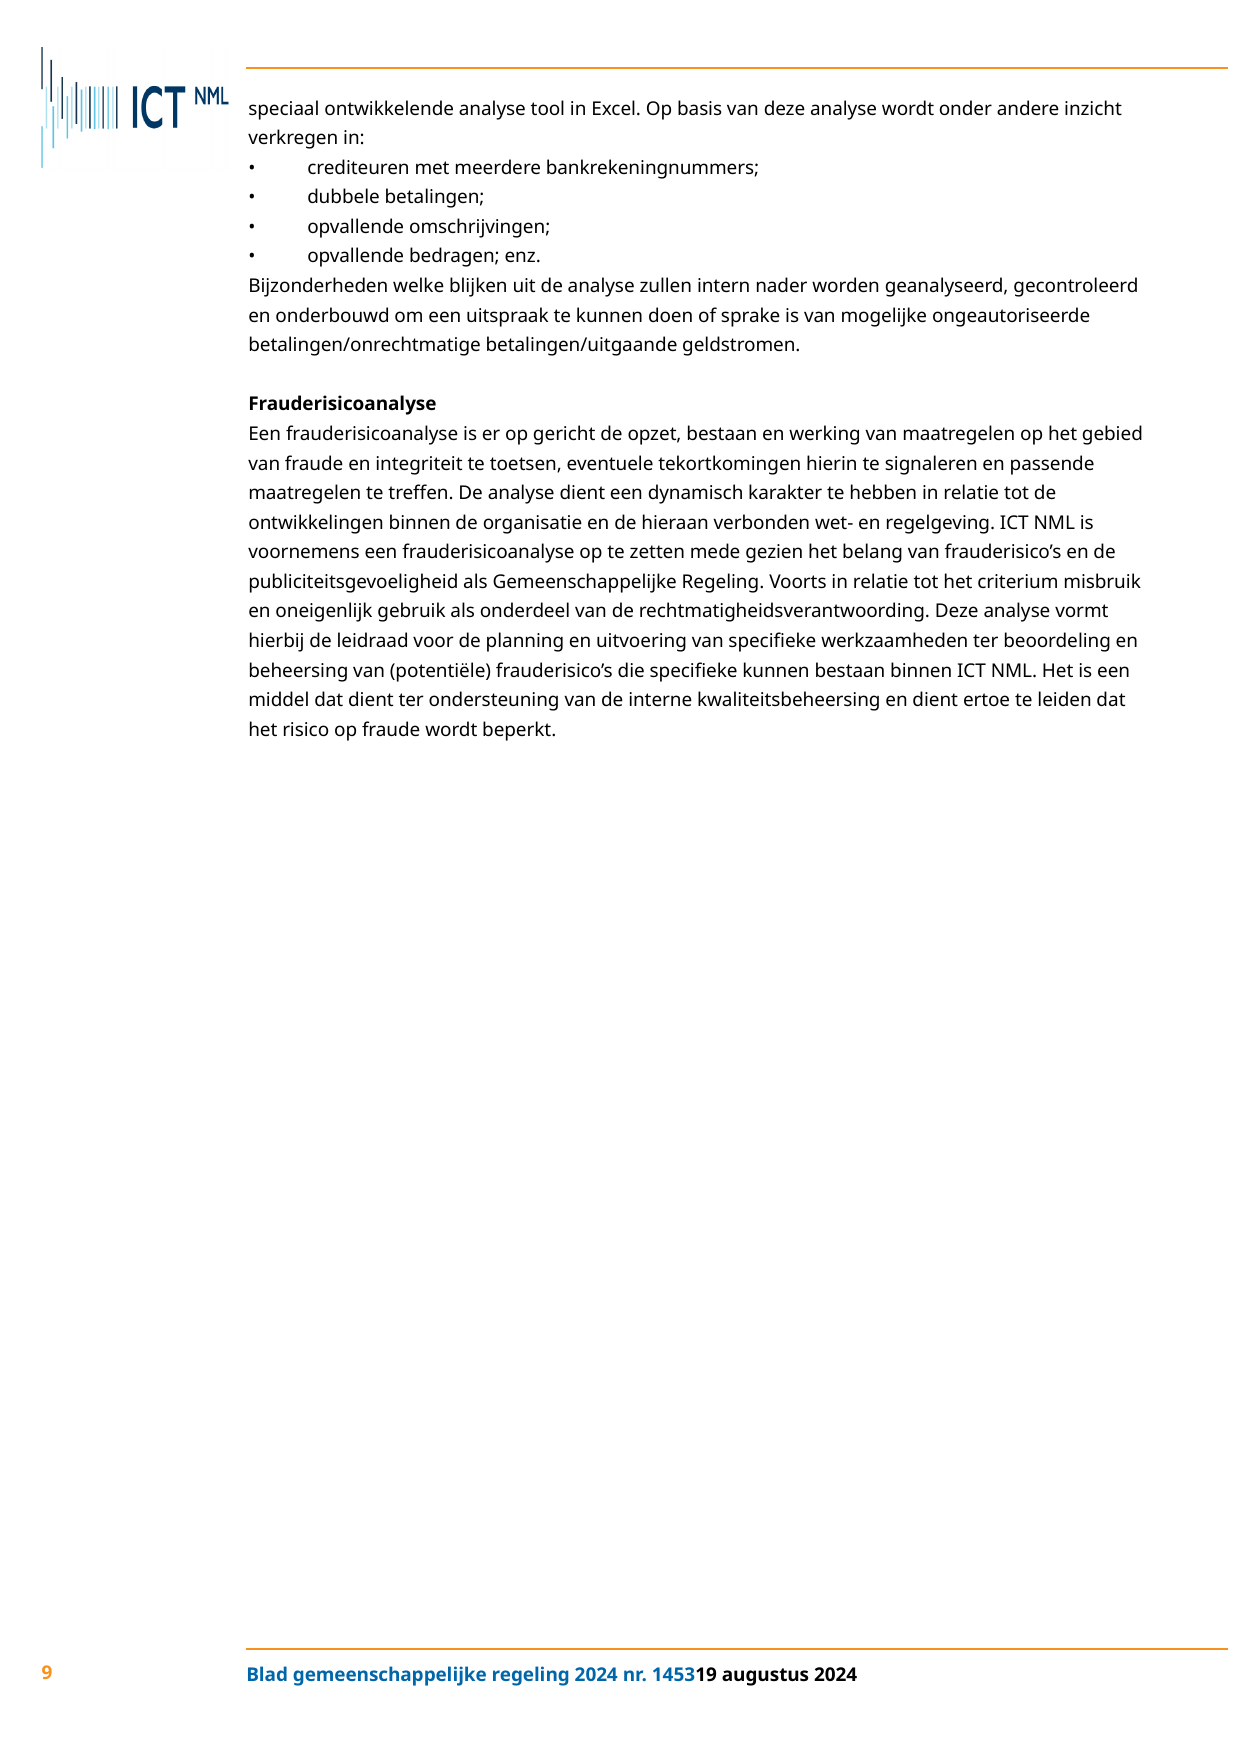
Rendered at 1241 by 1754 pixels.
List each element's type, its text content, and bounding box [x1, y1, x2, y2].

list crediteuren met meerdere bankrekeningnummers; [248, 154, 1152, 180]
list opvallende bedragen; enz. [248, 243, 1152, 268]
list opvallende omschrijvingen; [248, 213, 1152, 239]
text Een frauderisicoanalyse is er op gericht de opzet, bestaan en werking van maatregelen op het gebied van fraude en integriteit te toetsen, eventuele tekortkomingen hierin te signaleren en passende maatregelen te treffen. De analyse dient een dynamisch karakter te hebben in relatie tot de ontwikkelingen binnen de organisatie en de hieraan verbonden wet- en regelgeving. ICT NML is voornemens een frauderisicoanalyse op te zetten mede gezien het belang van frauderisico’s en de publiciteitsgevoeligheid als Gemeenschappelijke Regeling. Voorts in relatie tot het criterium misbruik en oneigenlijk gebruik als onderdeel van de rechtmatigheidsverantwoording. Deze analyse vormt hierbij de leidraad voor de planning en uitvoering van specifieke werkzaamheden ter beoordeling en beheersing van (potentiële) frauderisico’s die specifieke kunnen bestaan binnen ICT NML. Het is een middel dat dient ter ondersteuning van de interne kwaliteitsbeheersing en dient ertoe te leiden dat het risico op fraude wordt beperkt. [248, 420, 1152, 742]
picture [41, 47, 231, 172]
list dubbele betalingen; [248, 183, 1152, 209]
text Frauderisicoanalyse [248, 391, 1152, 416]
text Bijzonderheden welke blijken uit de analyse zullen intern nader worden geanalyseerd, gecontroleerd en onderbouwd om een uitspraak te kunnen doen of sprake is van mogelijke ongeautoriseerde betalingen/onrechtmatige betalingen/uitgaande geldstromen. [248, 272, 1152, 357]
text speciaal ontwikkelende analyse tool in Excel. Op basis van deze analyse wordt onder andere inzicht verkregen in: [248, 95, 1152, 150]
